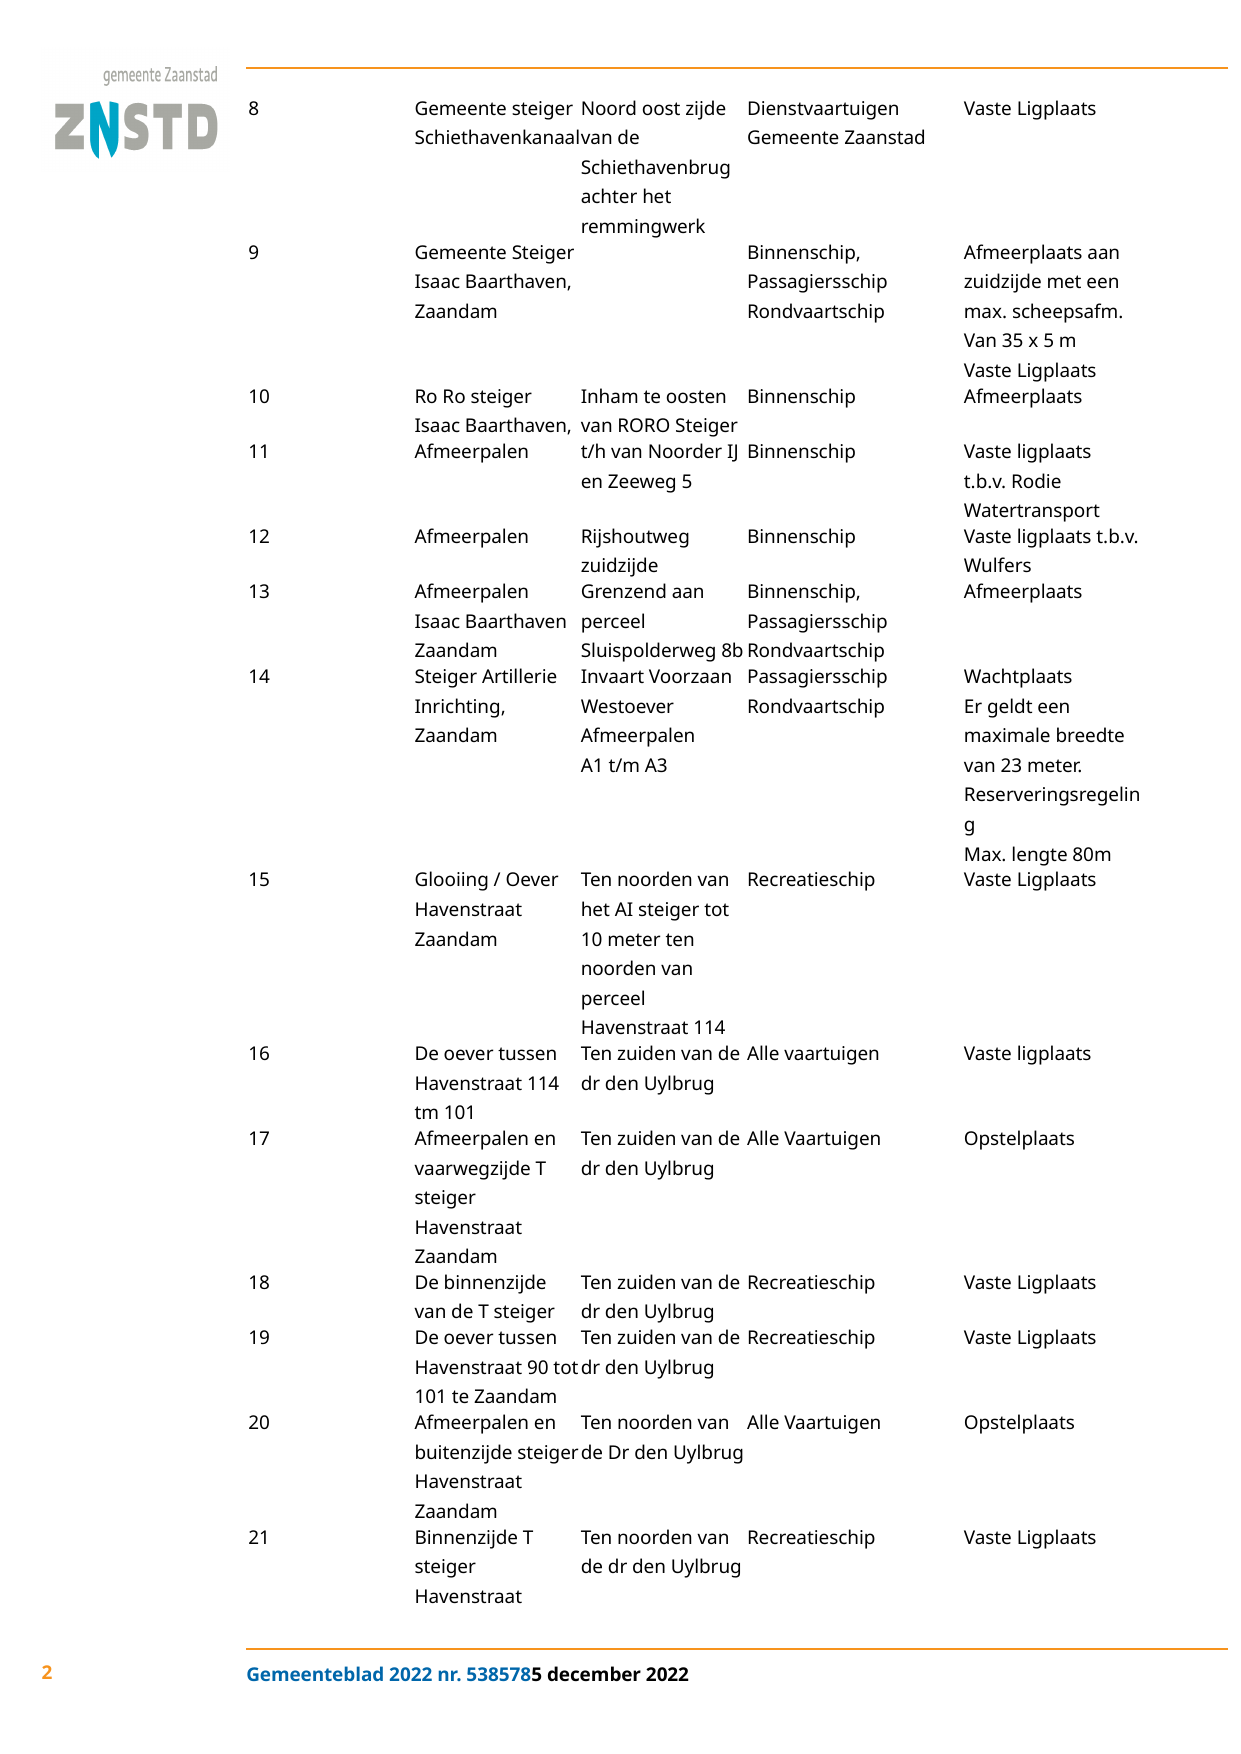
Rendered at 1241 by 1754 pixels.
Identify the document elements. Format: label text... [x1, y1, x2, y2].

table_cell 16 [248, 1040, 414, 1125]
table_cell Noord oost zijde van de Schiethavenbrug achter het remmingwerk [581, 95, 747, 239]
table_cell Vaste Ligplaats [964, 867, 1152, 1040]
table_cell Ten noorden van het AI steiger tot 10 meter ten noorden van perceel Havenstraat 114 [581, 867, 747, 1040]
table_cell De binnenzijde van de T steiger [414, 1269, 581, 1324]
table_cell Ten zuiden van de dr den Uylbrug [581, 1040, 747, 1125]
table_cell Ten zuiden van de dr den Uylbrug [581, 1125, 747, 1269]
table_cell Recreatieschip [747, 1524, 964, 1609]
table_cell Vaste Ligplaats [964, 1325, 1152, 1409]
table_cell Gemeente steiger Schiethavenkanaal [414, 95, 581, 239]
table_cell Ten zuiden van de dr den Uylbrug [581, 1325, 747, 1409]
table_cell 21 [248, 1524, 414, 1609]
table_cell t/h van Noorder IJ en Zeeweg 5 [581, 438, 747, 523]
table_cell De oever tussen Havenstraat 90 tot 101 te Zaandam [414, 1325, 581, 1409]
table_cell Binnenschip, Passagiersschip Rondvaartschip [747, 239, 964, 383]
table_cell Afmeerpalen en vaarwegzijde T steiger Havenstraat Zaandam [414, 1125, 581, 1269]
table_cell Binnenschip, Passagiersschip Rondvaartschip [747, 579, 964, 663]
table_cell Steiger Artillerie Inrichting, Zaandam [414, 663, 581, 867]
table_cell 13 [248, 579, 414, 663]
table_cell Wachtplaats Er geldt een maximale breedte van 23 meter. Reserveringsregeling Max. lengte 80m [964, 663, 1152, 867]
table_cell Afmeerpalen en buitenzijde steiger Havenstraat Zaandam [414, 1409, 581, 1524]
table_cell [581, 239, 747, 383]
table_cell 12 [248, 523, 414, 578]
table_cell 11 [248, 438, 414, 523]
table_cell Afmeerplaats [964, 579, 1152, 663]
table_cell Gemeente Steiger Isaac Baarthaven, Zaandam [414, 239, 581, 383]
table_cell Vaste ligplaats t.b.v. Rodie Watertransport [964, 438, 1152, 523]
table_cell 8 [248, 95, 414, 239]
table_cell Recreatieschip [747, 1325, 964, 1409]
table_cell Binnenschip [747, 523, 964, 578]
table_cell 19 [248, 1325, 414, 1409]
table_cell Vaste Ligplaats [964, 1269, 1152, 1324]
table_cell Vaste ligplaats t.b.v. Wulfers [964, 523, 1152, 578]
table_cell 10 [248, 383, 414, 438]
table_cell Dienstvaartuigen Gemeente Zaanstad [747, 95, 964, 239]
table_cell Binnenschip [747, 383, 964, 438]
table_cell Alle Vaartuigen [747, 1409, 964, 1524]
table_cell Opstelplaats [964, 1125, 1152, 1269]
table_cell Ro Ro steiger Isaac Baarthaven, [414, 383, 581, 438]
table_cell Passagiersschip Rondvaartschip [747, 663, 964, 867]
table_cell Recreatieschip [747, 867, 964, 1040]
table_cell Afmeerplaats aan zuidzijde met een max. scheepsafm. Van 35 x 5 m Vaste Ligplaats [964, 239, 1152, 383]
table_cell Glooiing / Oever Havenstraat Zaandam [414, 867, 581, 1040]
table_cell Binnenzijde T steiger Havenstraat [414, 1524, 581, 1609]
table_cell De oever tussen Havenstraat 114 tm 101 [414, 1040, 581, 1125]
table_cell Recreatieschip [747, 1269, 964, 1324]
table_cell Alle vaartuigen [747, 1040, 964, 1125]
table_cell Afmeerpalen Isaac Baarthaven Zaandam [414, 579, 581, 663]
table_cell Invaart Voorzaan Westoever Afmeerpalen A1 t/m A3 [581, 663, 747, 867]
table_cell 20 [248, 1409, 414, 1524]
table_cell Vaste Ligplaats [964, 1524, 1152, 1609]
table_cell Grenzend aan perceel Sluispolderweg 8b [581, 579, 747, 663]
table_cell Inham te oosten van RORO Steiger [581, 383, 747, 438]
table_cell Opstelplaats [964, 1409, 1152, 1524]
table_cell 9 [248, 239, 414, 383]
picture [41, 47, 231, 172]
table_cell 18 [248, 1269, 414, 1324]
table_cell Vaste Ligplaats [964, 95, 1152, 239]
table_cell Ten noorden van de Dr den Uylbrug [581, 1409, 747, 1524]
table_cell Alle Vaartuigen [747, 1125, 964, 1269]
table_cell 17 [248, 1125, 414, 1269]
table_cell Vaste ligplaats [964, 1040, 1152, 1125]
table_cell Ten zuiden van de dr den Uylbrug [581, 1269, 747, 1324]
table_cell Binnenschip [747, 438, 964, 523]
table_cell 15 [248, 867, 414, 1040]
table_cell Afmeerplaats [964, 383, 1152, 438]
table_cell Afmeerpalen [414, 438, 581, 523]
table_cell Rijshoutweg zuidzijde [581, 523, 747, 578]
table_cell Afmeerpalen [414, 523, 581, 578]
table_cell Ten noorden van de dr den Uylbrug [581, 1524, 747, 1609]
table_cell 14 [248, 663, 414, 867]
